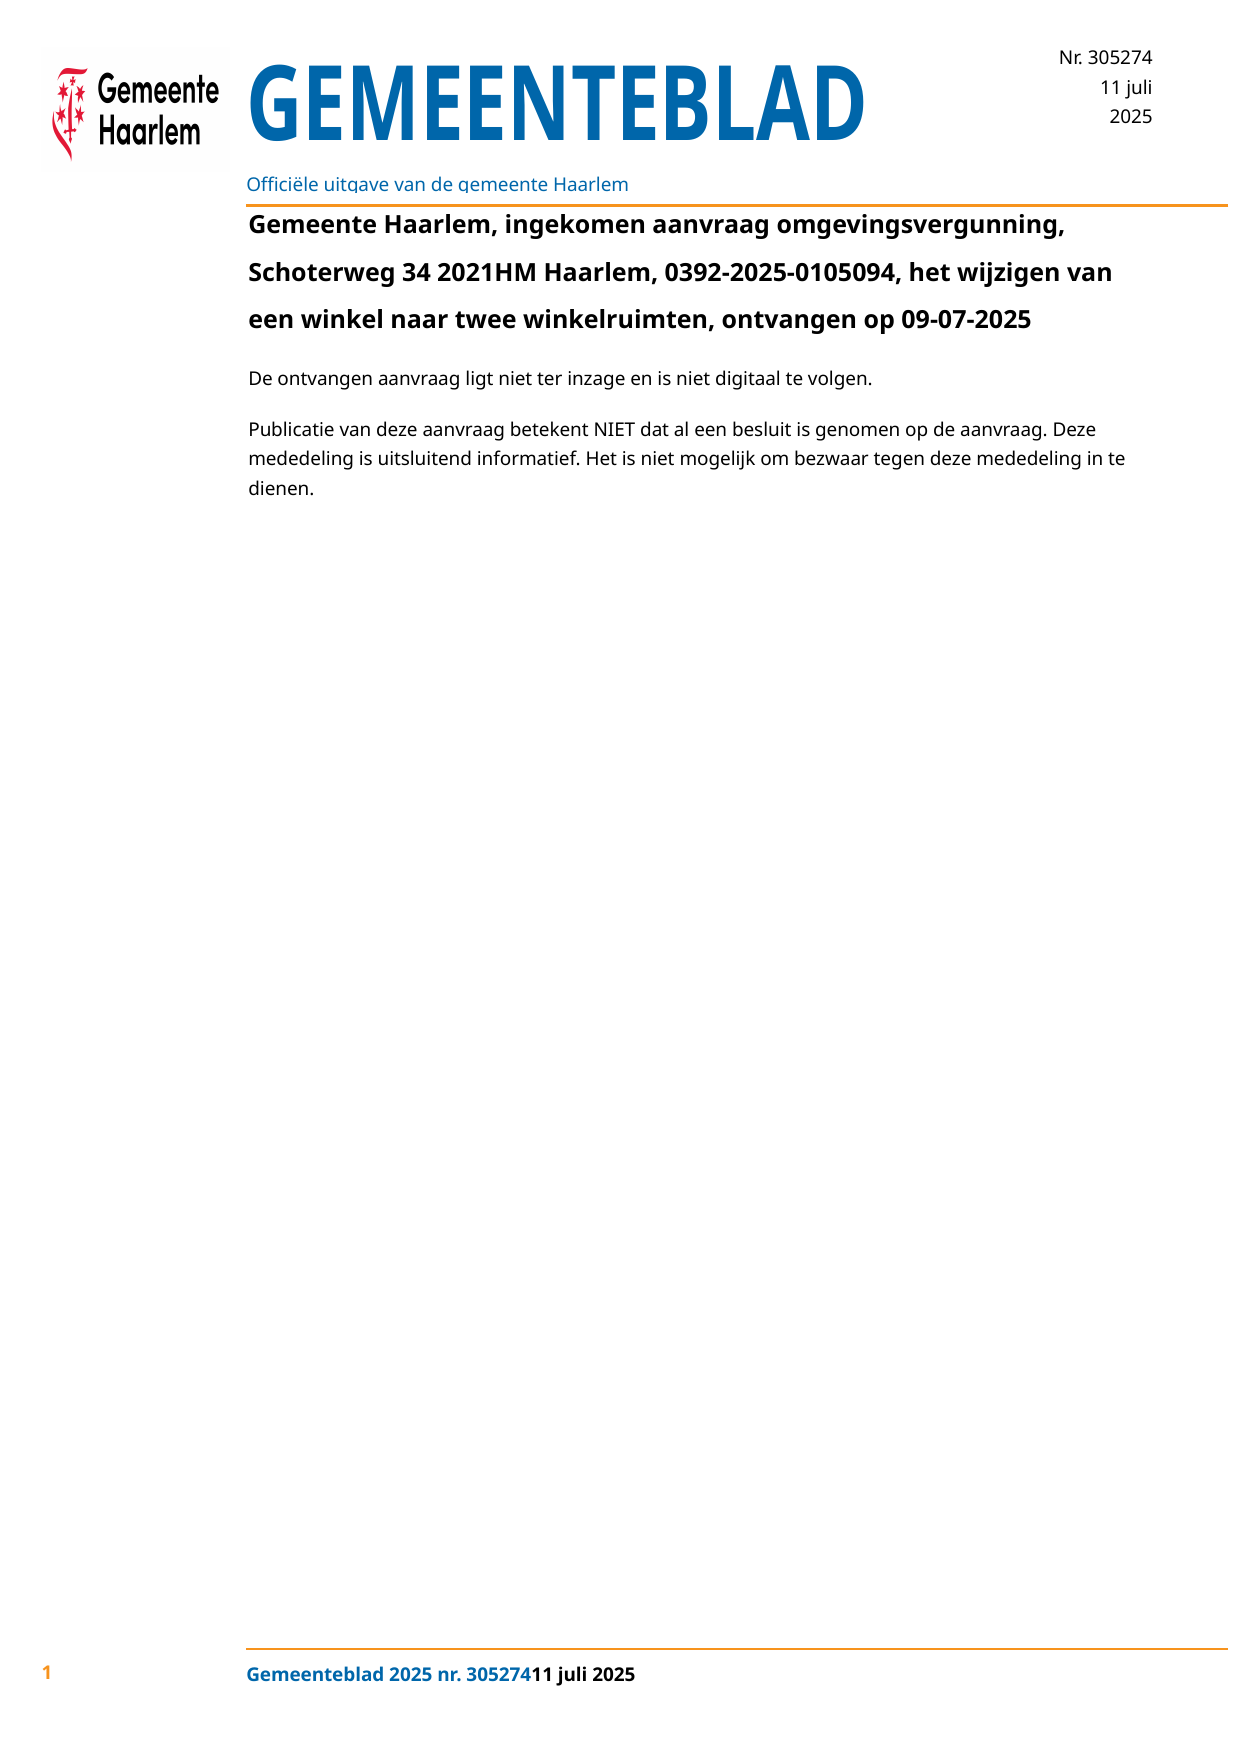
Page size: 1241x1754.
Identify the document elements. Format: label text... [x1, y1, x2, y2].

text De ontvangen aanvraag ligt niet ter inzage en is niet digitaal te volgen. [248, 366, 1152, 391]
picture [41, 47, 231, 172]
text Publicatie van deze aanvraag betekent NIET dat al een besluit is genomen op de aanvraag. Deze mededeling is uitsluitend informatief. Het is niet mogelijk om bezwaar tegen deze mededeling in te dienen. [248, 416, 1152, 501]
text Gemeente Haarlem, ingekomen aanvraag omgevingsvergunning, Schoterweg 34 2021HM Haarlem, 0392-2025-0105094, het wijzigen van een winkel naar twee winkelruimten, ontvangen op 09-07-2025 [248, 207, 1152, 336]
